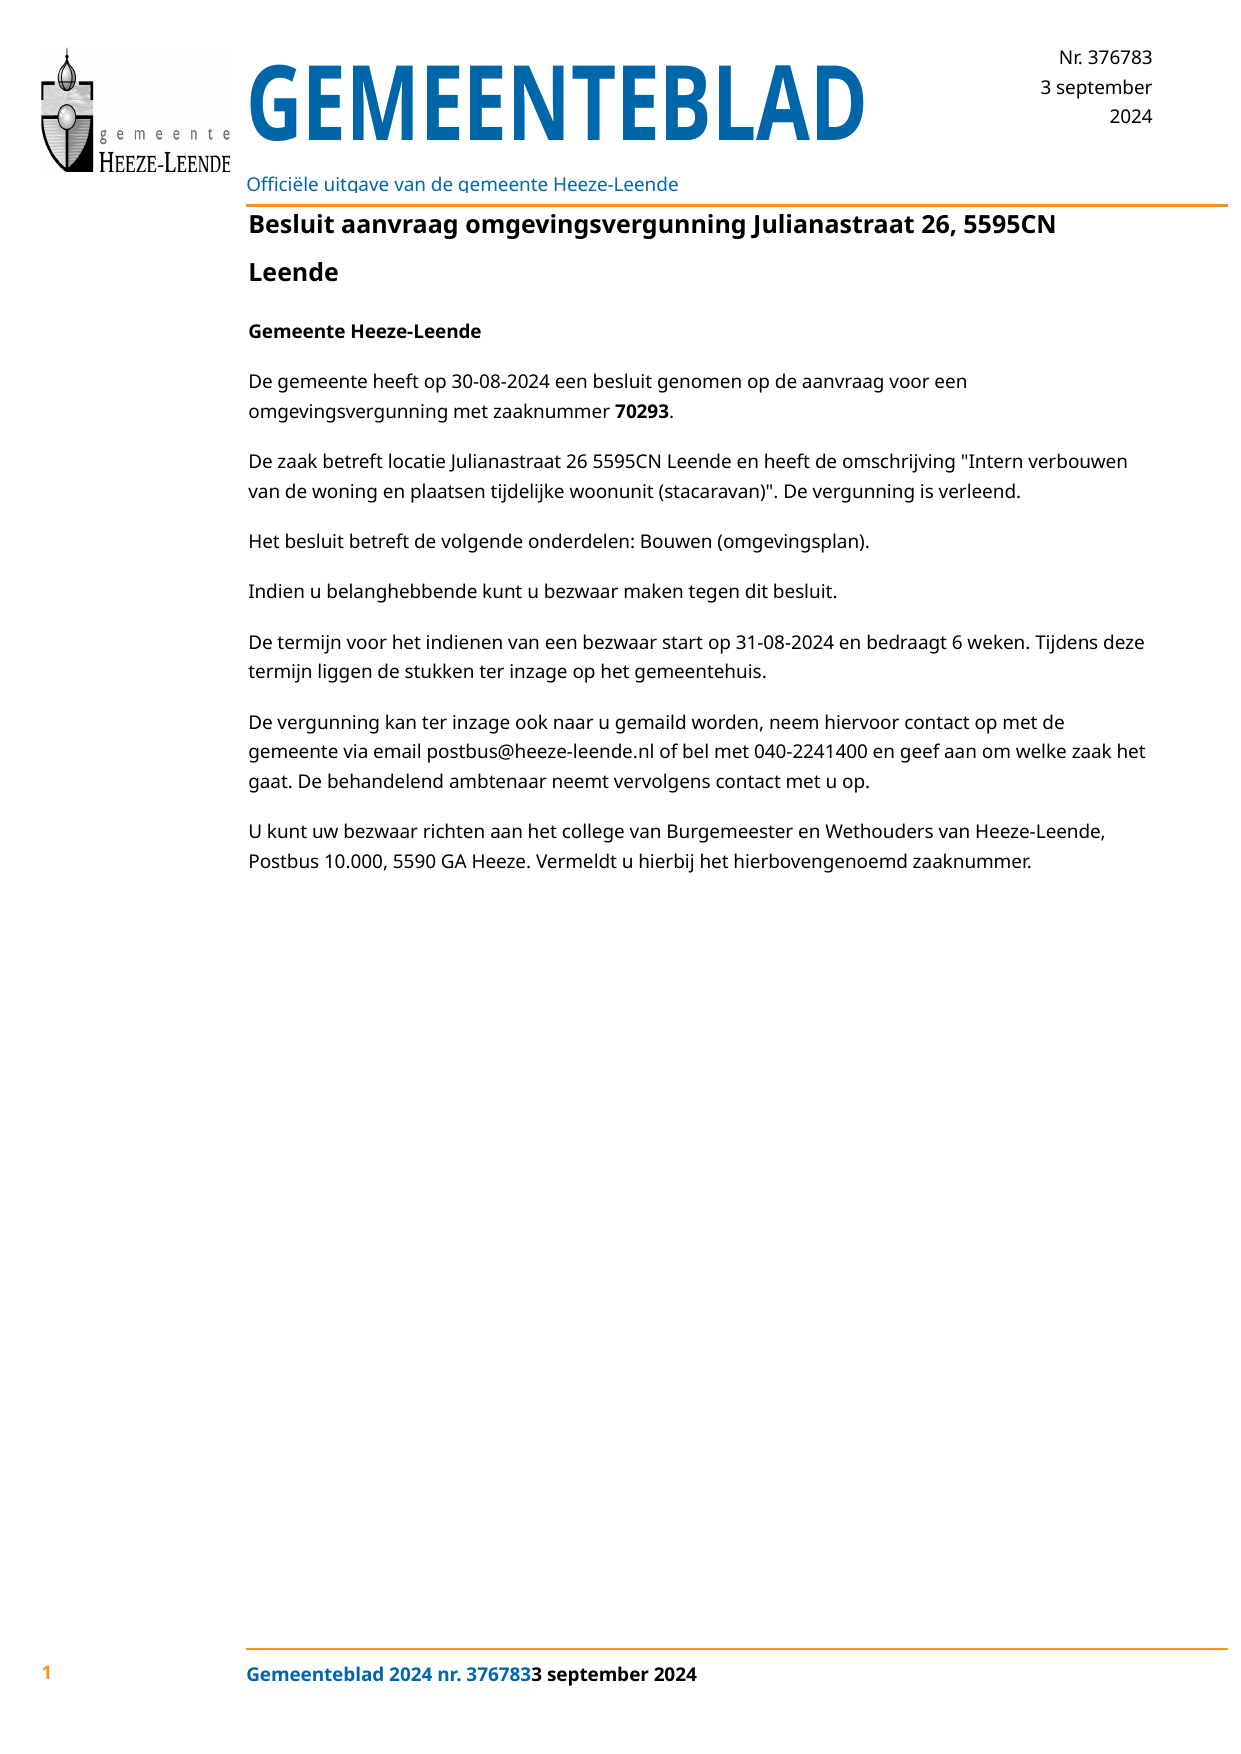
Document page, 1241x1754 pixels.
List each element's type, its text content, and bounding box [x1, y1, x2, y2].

text Besluit aanvraag omgevingsvergunning Julianastraat 26, 5595CN Leende [248, 207, 1152, 288]
text De vergunning kan ter inzage ook naar u gemaild worden, neem hiervoor contact op met de gemeente via email postbus@heeze-leende.nl of bel met 040-2241400 en geef aan om welke zaak het gaat. De behandelend ambtenaar neemt vervolgens contact met u op. [248, 709, 1152, 794]
text Indien u belanghebbende kunt u bezwaar maken tegen dit besluit. [248, 579, 1152, 604]
text U kunt uw bezwaar richten aan het college van Burgemeester en Wethouders van Heeze-Leende, Postbus 10.000, 5590 GA Heeze. Vermeldt u hierbij het hierbovengenoemd zaaknummer. [248, 819, 1152, 874]
picture [41, 47, 231, 172]
text De zaak betreft locatie Julianastraat 26 5595CN Leende en heeft de omschrijving "Intern verbouwen van de woning en plaatsen tijdelijke woonunit (stacaravan)". De vergunning is verleend. [248, 448, 1152, 504]
text Gemeente Heeze-Leende [248, 318, 1152, 344]
text De gemeente heeft op 30-08-2024 een besluit genomen op de aanvraag voor een omgevingsvergunning met zaaknummer 70293. [248, 368, 1152, 424]
text De termijn voor het indienen van een bezwaar start op 31-08-2024 en bedraagt 6 weken. Tijdens deze termijn liggen de stukken ter inzage op het gemeentehuis. [248, 629, 1152, 684]
text Het besluit betreft de volgende onderdelen: Bouwen (omgevingsplan). [248, 528, 1152, 554]
